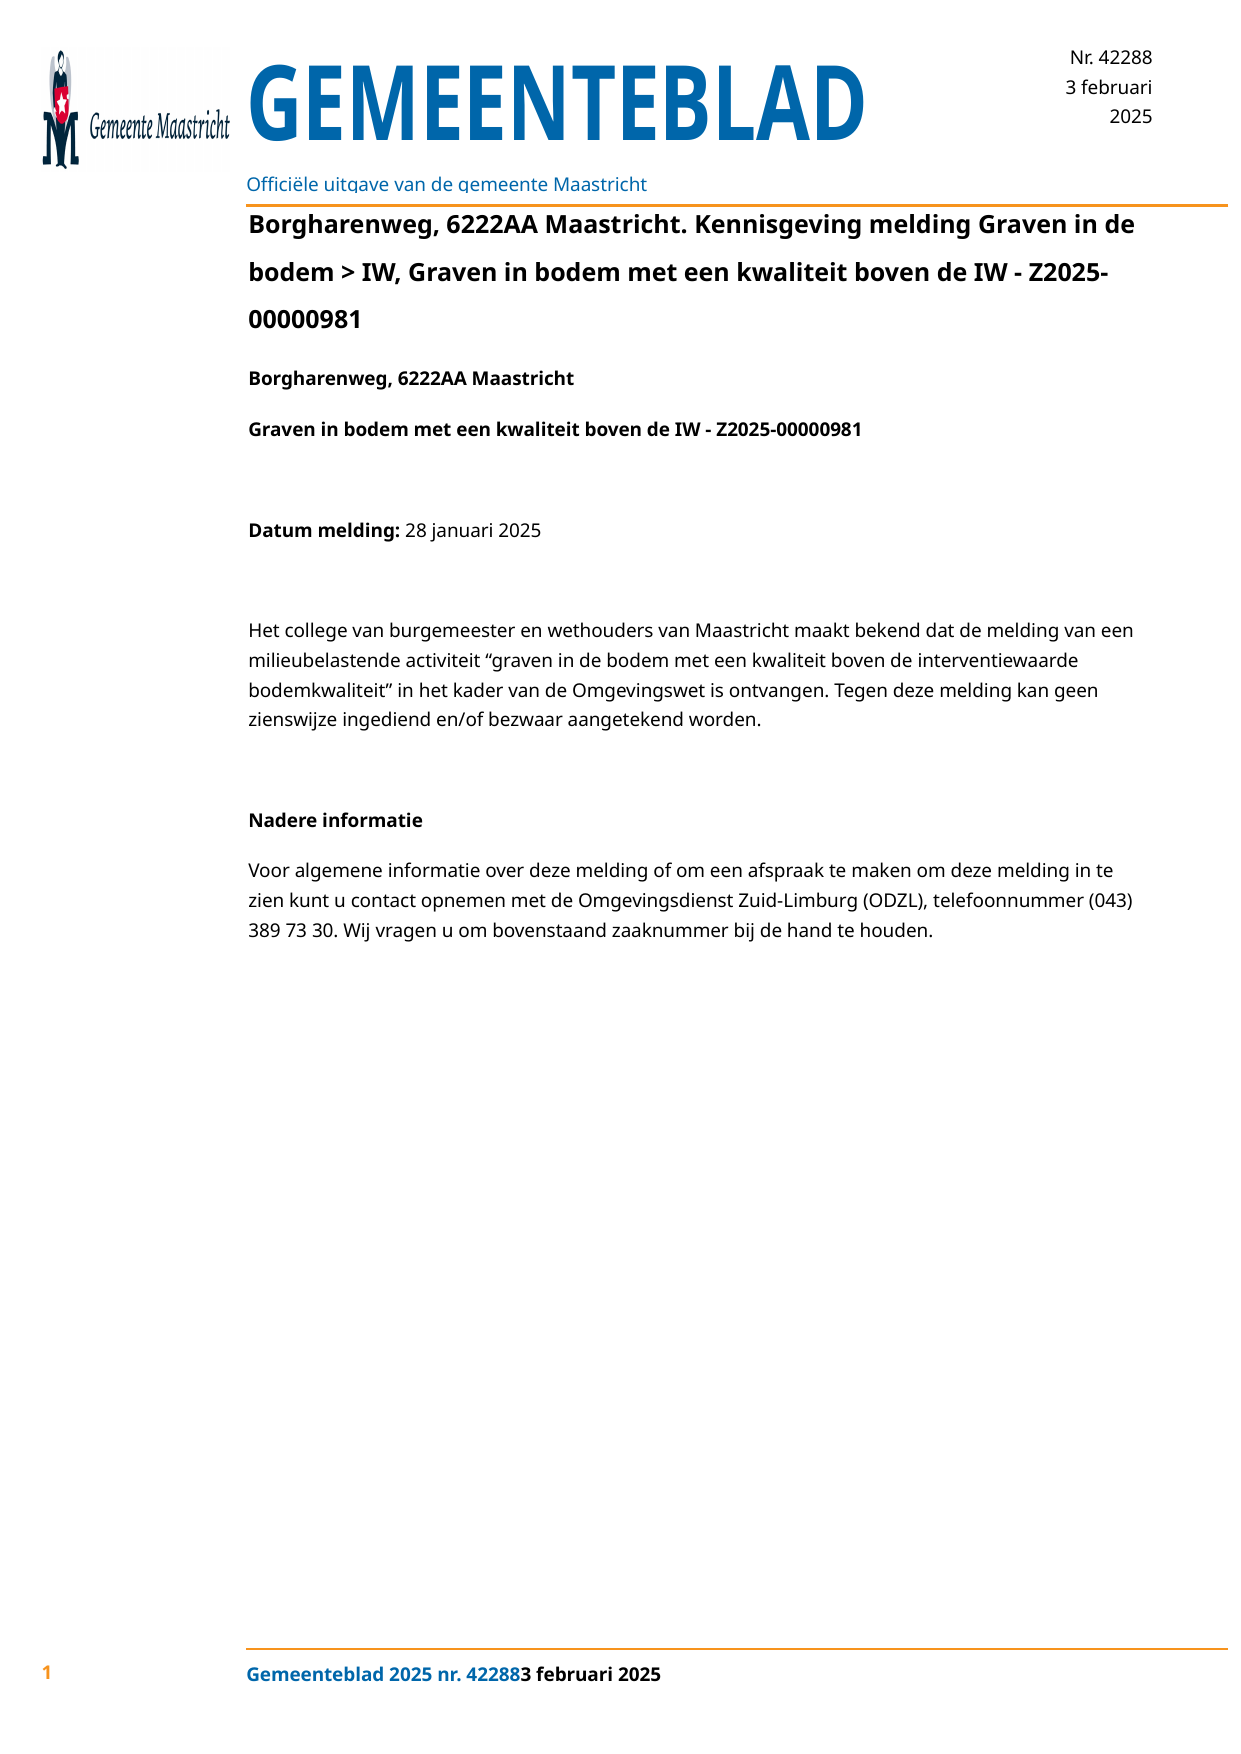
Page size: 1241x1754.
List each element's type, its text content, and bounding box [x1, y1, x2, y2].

text Graven in bodem met een kwaliteit boven de IW - Z2025-00000981 [248, 416, 1152, 442]
text Het college van burgemeester en wethouders van Maastricht maakt bekend dat de melding van een milieubelastende activiteit “graven in de bodem met een kwaliteit boven de interventiewaarde bodemkwaliteit” in het kader van de Omgevingswet is ontvangen. Tegen deze melding kan geen zienswijze ingediend en/of bezwaar aangetekend worden. [248, 618, 1152, 732]
picture [41, 47, 231, 172]
text Voor algemene informatie over deze melding of om een afspraak te maken om deze melding in te zien kunt u contact opnemen met de Omgevingsdienst Zuid-Limburg (ODZL), telefoonnummer (043) 389 73 30. Wij vragen u om bovenstaand zaaknummer bij de hand te houden. [248, 858, 1152, 942]
text Borgharenweg, 6222AA Maastricht [248, 366, 1152, 391]
text Nadere informatie [248, 807, 1152, 833]
text Datum melding: 28 januari 2025 [248, 517, 1152, 542]
text Borgharenweg, 6222AA Maastricht. Kennisgeving melding Graven in de bodem > IW, Graven in bodem met een kwaliteit boven de IW - Z2025-00000981 [248, 207, 1152, 336]
